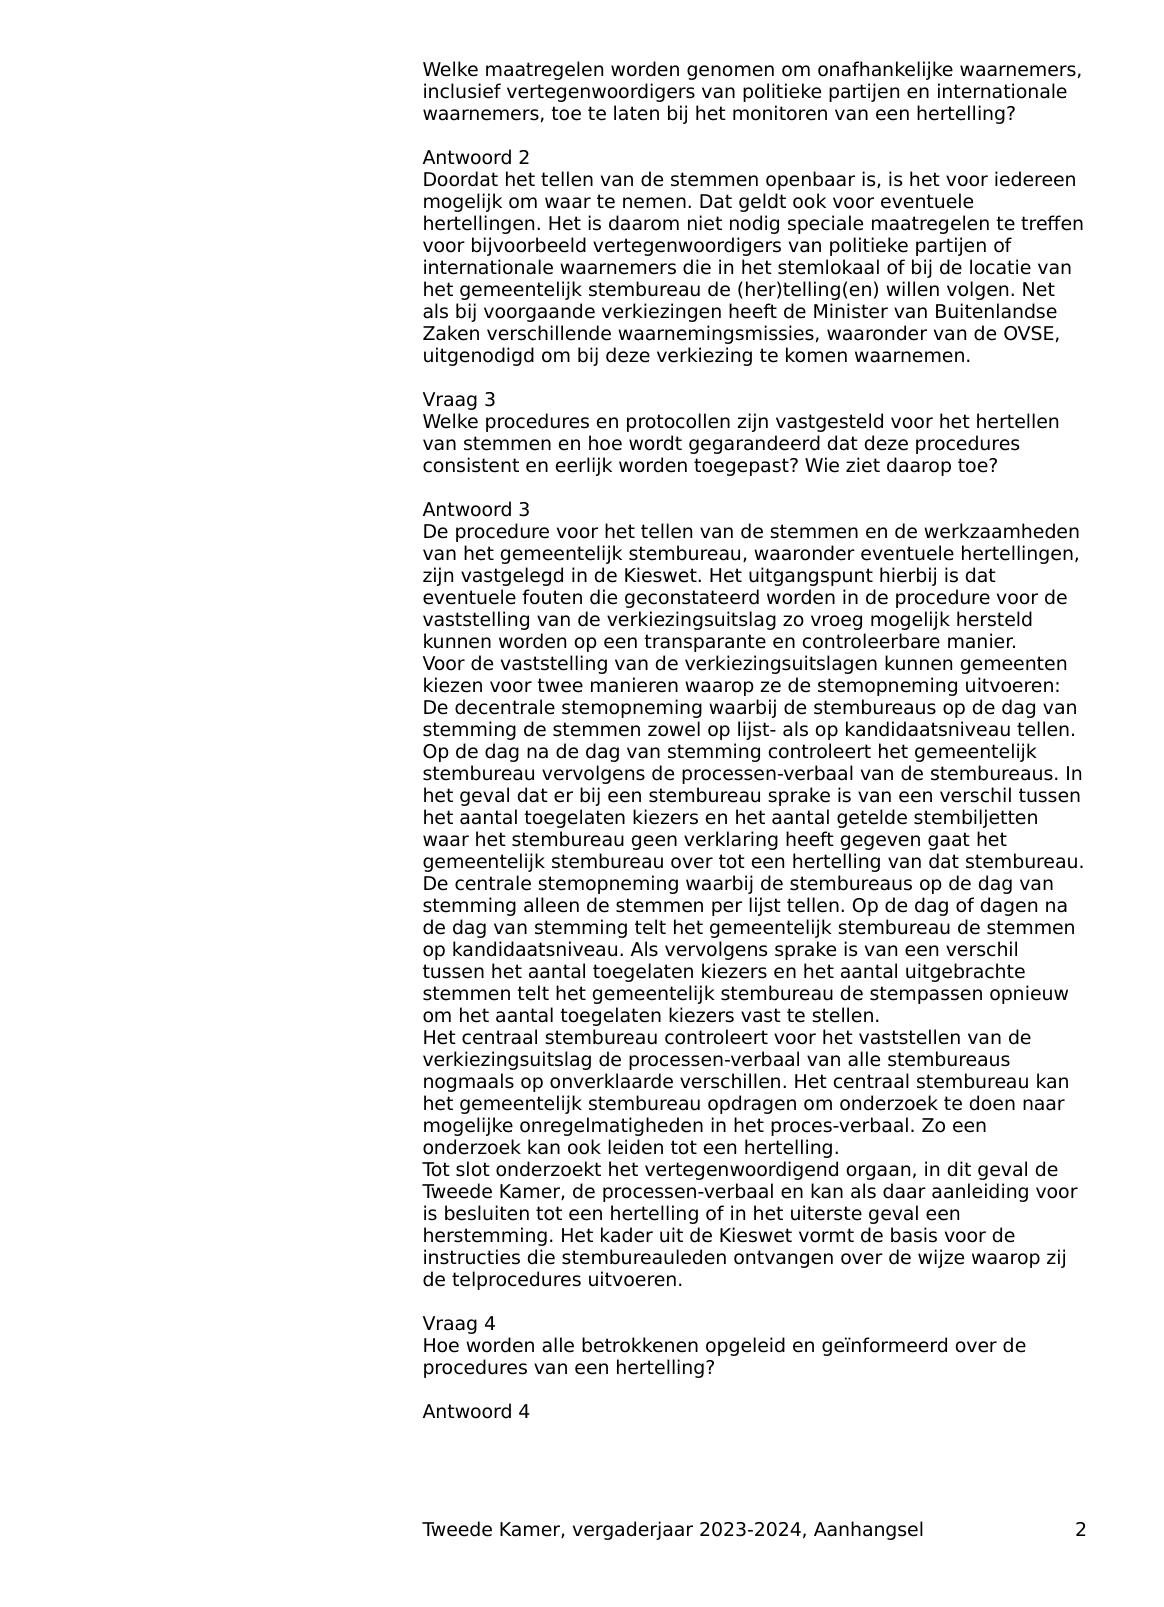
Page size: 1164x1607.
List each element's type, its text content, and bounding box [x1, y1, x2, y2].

text Antwoord 2 [422, 147, 1087, 169]
text Antwoord 4 [422, 1401, 1087, 1423]
text Welke maatregelen worden genomen om onafhankelijke waarnemers, inclusief vertegenwoordigers van politieke partijen en internationale waarnemers, toe te laten bij het monitoren van een hertelling? [422, 59, 1087, 125]
text Tot slot onderzoekt het vertegenwoordigend orgaan, in dit geval de Tweede Kamer, de processen-verbaal en kan als daar aanleiding voor is besluiten tot een hertelling of in het uiterste geval een herstemming. Het kader uit de Kieswet vormt de basis voor de instructies die stembureauleden ontvangen over de wijze waarop zij de telprocedures uitvoeren. [422, 1159, 1087, 1291]
text Welke procedures en protocollen zijn vastgesteld voor het hertellen van stemmen en hoe wordt gegarandeerd dat deze procedures consistent en eerlijk worden toegepast? Wie ziet daarop toe? [422, 411, 1087, 477]
text Doordat het tellen van de stemmen openbaar is, is het voor iedereen mogelijk om waar te nemen. Dat geldt ook voor eventuele hertellingen. Het is daarom niet nodig speciale maatregelen te treffen voor bijvoorbeeld vertegenwoordigers van politieke partijen of internationale waarnemers die in het stemlokaal of bij de locatie van het gemeentelijk stembureau de (her)telling(en) willen volgen. Net als bij voorgaande verkiezingen heeft de Minister van Buitenlandse Zaken verschillende waarnemingsmissies, waaronder van de OVSE, uitgenodigd om bij deze verkiezing te komen waarnemen. [422, 169, 1087, 367]
text De procedure voor het tellen van de stemmen en de werkzaamheden van het gemeentelijk stembureau, waaronder eventuele hertellingen, zijn vastgelegd in de Kieswet. Het uitgangspunt hierbij is dat eventuele fouten die geconstateerd worden in de procedure voor de vaststelling van de verkiezingsuitslag zo vroeg mogelijk hersteld kunnen worden op een transparante en controleerbare manier. [422, 521, 1087, 653]
text De centrale stemopneming waarbij de stembureaus op de dag van stemming alleen de stemmen per lijst tellen. Op de dag of dagen na de dag van stemming telt het gemeentelijk stembureau de stemmen op kandidaatsniveau. Als vervolgens sprake is van een verschil tussen het aantal toegelaten kiezers en het aantal uitgebrachte stemmen telt het gemeentelijk stembureau de stempassen opnieuw om het aantal toegelaten kiezers vast te stellen. [422, 873, 1087, 1027]
text Het centraal stembureau controleert voor het vaststellen van de verkiezingsuitslag de processen-verbaal van alle stembureaus nogmaals op onverklaarde verschillen. Het centraal stembureau kan het gemeentelijk stembureau opdragen om onderzoek te doen naar mogelijke onregelmatigheden in het proces-verbaal. Zo een onderzoek kan ook leiden tot een hertelling. [422, 1027, 1087, 1159]
text Vraag 3 [422, 389, 1087, 411]
text Antwoord 3 [422, 499, 1087, 521]
text De decentrale stemopneming waarbij de stembureaus op de dag van stemming de stemmen zowel op lijst- als op kandidaatsniveau tellen. Op de dag na de dag van stemming controleert het gemeentelijk stembureau vervolgens de processen-verbaal van de stembureaus. In het geval dat er bij een stembureau sprake is van een verschil tussen het aantal toegelaten kiezers en het aantal getelde stembiljetten waar het stembureau geen verklaring heeft gegeven gaat het gemeentelijk stembureau over tot een hertelling van dat stembureau. [422, 697, 1087, 873]
text Vraag 4 [422, 1313, 1087, 1335]
text Hoe worden alle betrokkenen opgeleid en geïnformeerd over de procedures van een hertelling? [422, 1335, 1087, 1379]
text Voor de vaststelling van de verkiezingsuitslagen kunnen gemeenten kiezen voor twee manieren waarop ze de stemopneming uitvoeren: [422, 653, 1087, 697]
